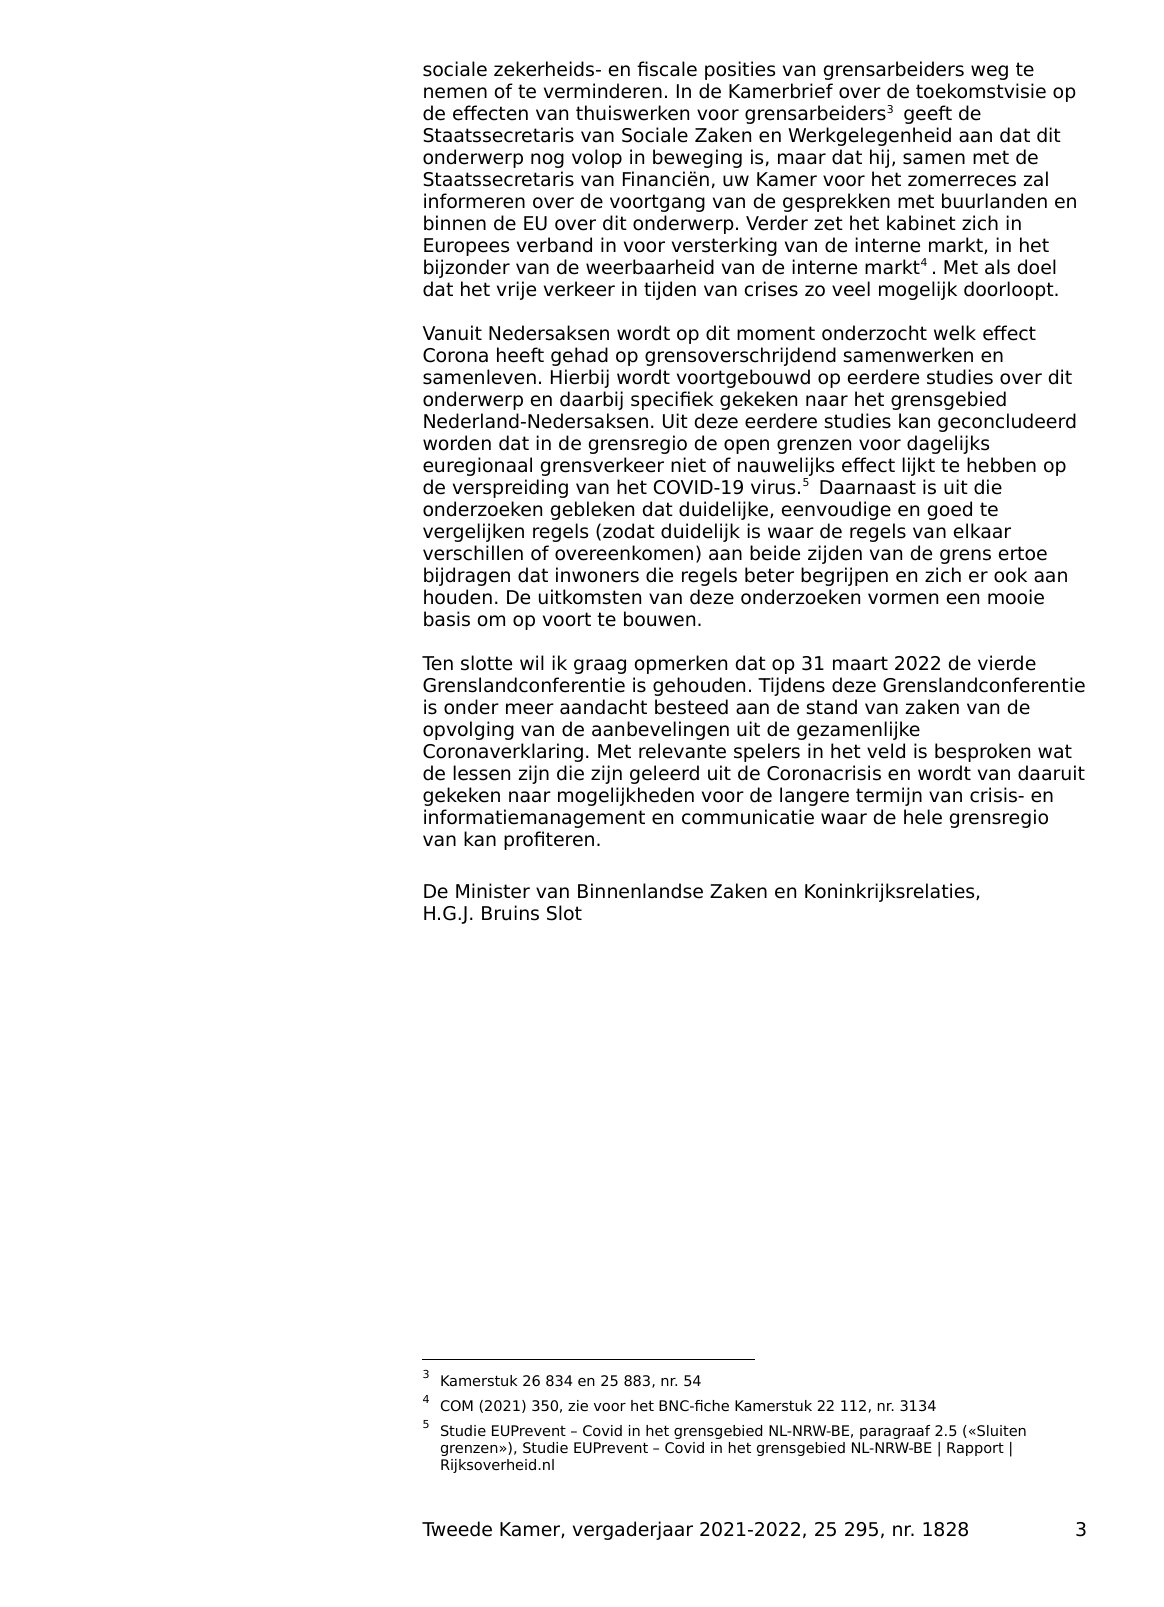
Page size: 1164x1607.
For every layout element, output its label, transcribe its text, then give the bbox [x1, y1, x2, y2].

text De Minister van Binnenlandse Zaken en Koninkrijksrelaties, H.G.J. Bruins Slot [422, 881, 1087, 925]
text sociale zekerheids- en fiscale posities van grensarbeiders weg te nemen of te verminderen. In de Kamerbrief over de toekomstvisie op de effecten van thuiswerken voor grensarbeiders geeft de Staatssecretaris van Sociale Zaken en Werkgelegenheid aan dat dit onderwerp nog volop in beweging is, maar dat hij, samen met de Staatssecretaris van Financiën, uw Kamer voor het zomerreces zal informeren over de voortgang van de gesprekken met buurlanden en binnen de EU over dit onderwerp. Verder zet het kabinet zich in Europees verband in voor versterking van de interne markt, in het bijzonder van de weerbaarheid van de interne markt. Met als doel dat het vrije verkeer in tijden van crises zo veel mogelijk doorloopt. [422, 59, 1087, 301]
text Studie EUPrevent – Covid in het grensgebied NL-NRW-BE, paragraaf 2.5 («Sluiten grenzen»), Studie EUPrevent – Covid in het grensgebied NL-NRW-BE | Rapport | Rijksoverheid.nl [422, 1418, 1087, 1474]
text COM (2021) 350, zie voor het BNC-fiche Kamerstuk 22 112, nr. 3134 [422, 1393, 1087, 1416]
text Vanuit Nedersaksen wordt op dit moment onderzocht welk effect Corona heeft gehad op grensoverschrijdend samenwerken en samenleven. Hierbij wordt voortgebouwd op eerdere studies over dit onderwerp en daarbij specifiek gekeken naar het grensgebied Nederland-Nedersaksen. Uit deze eerdere studies kan geconcludeerd worden dat in de grensregio de open grenzen voor dagelijks euregionaal grensverkeer niet of nauwelijks effect lijkt te hebben op de verspreiding van het COVID-19 virus. Daarnaast is uit die onderzoeken gebleken dat duidelijke, eenvoudige en goed te vergelijken regels (zodat duidelijk is waar de regels van elkaar verschillen of overeenkomen) aan beide zijden van de grens ertoe bijdragen dat inwoners die regels beter begrijpen en zich er ook aan houden. De uitkomsten van deze onderzoeken vormen een mooie basis om op voort te bouwen. [422, 323, 1087, 631]
text Ten slotte wil ik graag opmerken dat op 31 maart 2022 de vierde Grenslandconferentie is gehouden. Tijdens deze Grenslandconferentie is onder meer aandacht besteed aan de stand van zaken van de opvolging van de aanbevelingen uit de gezamenlijke Coronaverklaring. Met relevante spelers in het veld is besproken wat de lessen zijn die zijn geleerd uit de Coronacrisis en wordt van daaruit gekeken naar mogelijkheden voor de langere termijn van crisis- en informatiemanagement en communicatie waar de hele grensregio van kan profiteren. [422, 653, 1087, 851]
text Kamerstuk 26 834 en 25 883, nr. 54 [422, 1368, 1087, 1391]
